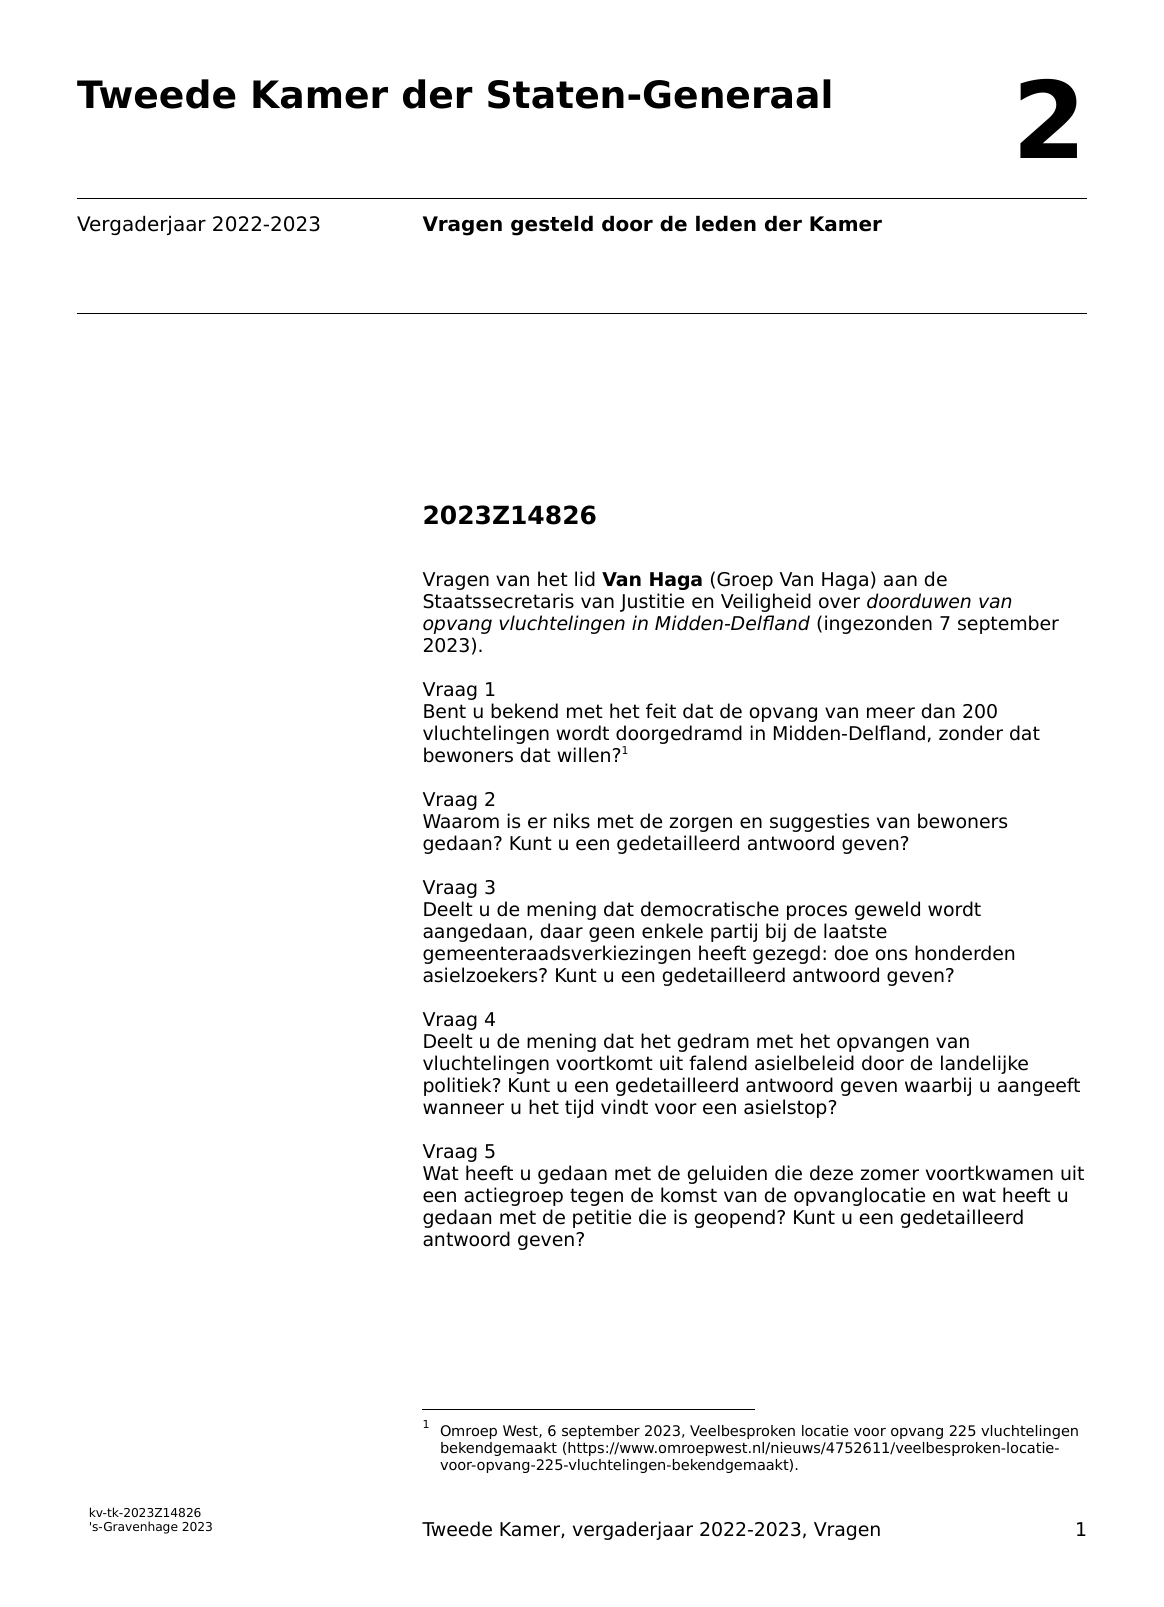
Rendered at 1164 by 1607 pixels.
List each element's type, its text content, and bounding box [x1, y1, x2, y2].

table_cell Vergaderjaar 2022-2023 [77, 199, 422, 313]
text Vraag 1 [422, 679, 1087, 701]
text 2023Z14826 [422, 501, 1087, 531]
text Vraag 3 [422, 877, 1087, 899]
text Vragen van het lid Van Haga (Groep Van Haga) aan de Staatssecretaris van Justitie en Veiligheid over doorduwen van opvang vluchtelingen in Midden-Delfland (ingezonden 7 september 2023). [422, 569, 1087, 657]
text 's-Gravenhage 2023 [88, 1520, 323, 1534]
table_cell Vragen gesteld door de leden der Kamer [422, 199, 1087, 313]
text Omroep West, 6 september 2023, Veelbesproken locatie voor opvang 225 vluchtelingen bekendgemaakt (https://www.omroepwest.nl/nieuws/4752611/veelbesproken-locatie-voor-opvang-225-vluchtelingen-bekendgemaakt). [422, 1418, 1087, 1474]
text Vraag 2 [422, 789, 1087, 811]
text kv-tk-2023Z14826 [88, 1506, 323, 1520]
text Deelt u de mening dat het gedram met het opvangen van vluchtelingen voortkomt uit falend asielbeleid door de landelijke politiek? Kunt u een gedetailleerd antwoord geven waarbij u aangeeft wanneer u het tijd vindt voor een asielstop? [422, 1031, 1087, 1119]
text Wat heeft u gedaan met de geluiden die deze zomer voortkwamen uit een actiegroep tegen de komst van de opvanglocatie en wat heeft u gedaan met de petitie die is geopend? Kunt u een gedetailleerd antwoord geven? [422, 1163, 1087, 1251]
text Bent u bekend met het feit dat de opvang van meer dan 200 vluchtelingen wordt doorgedramd in Midden-Delfland, zonder dat bewoners dat willen? [422, 701, 1087, 767]
text Deelt u de mening dat democratische proces geweld wordt aangedaan, daar geen enkele partij bij de laatste gemeenteraadsverkiezingen heeft gezegd: doe ons honderden asielzoekers? Kunt u een gedetailleerd antwoord geven? [422, 899, 1087, 987]
table_header Tweede Kamer der Staten-Generaal [77, 59, 886, 198]
text Vraag 5 [422, 1141, 1087, 1163]
table_header 2 [886, 59, 1087, 198]
text Vraag 4 [422, 1009, 1087, 1031]
text Waarom is er niks met de zorgen en suggesties van bewoners gedaan? Kunt u een gedetailleerd antwoord geven? [422, 811, 1087, 855]
